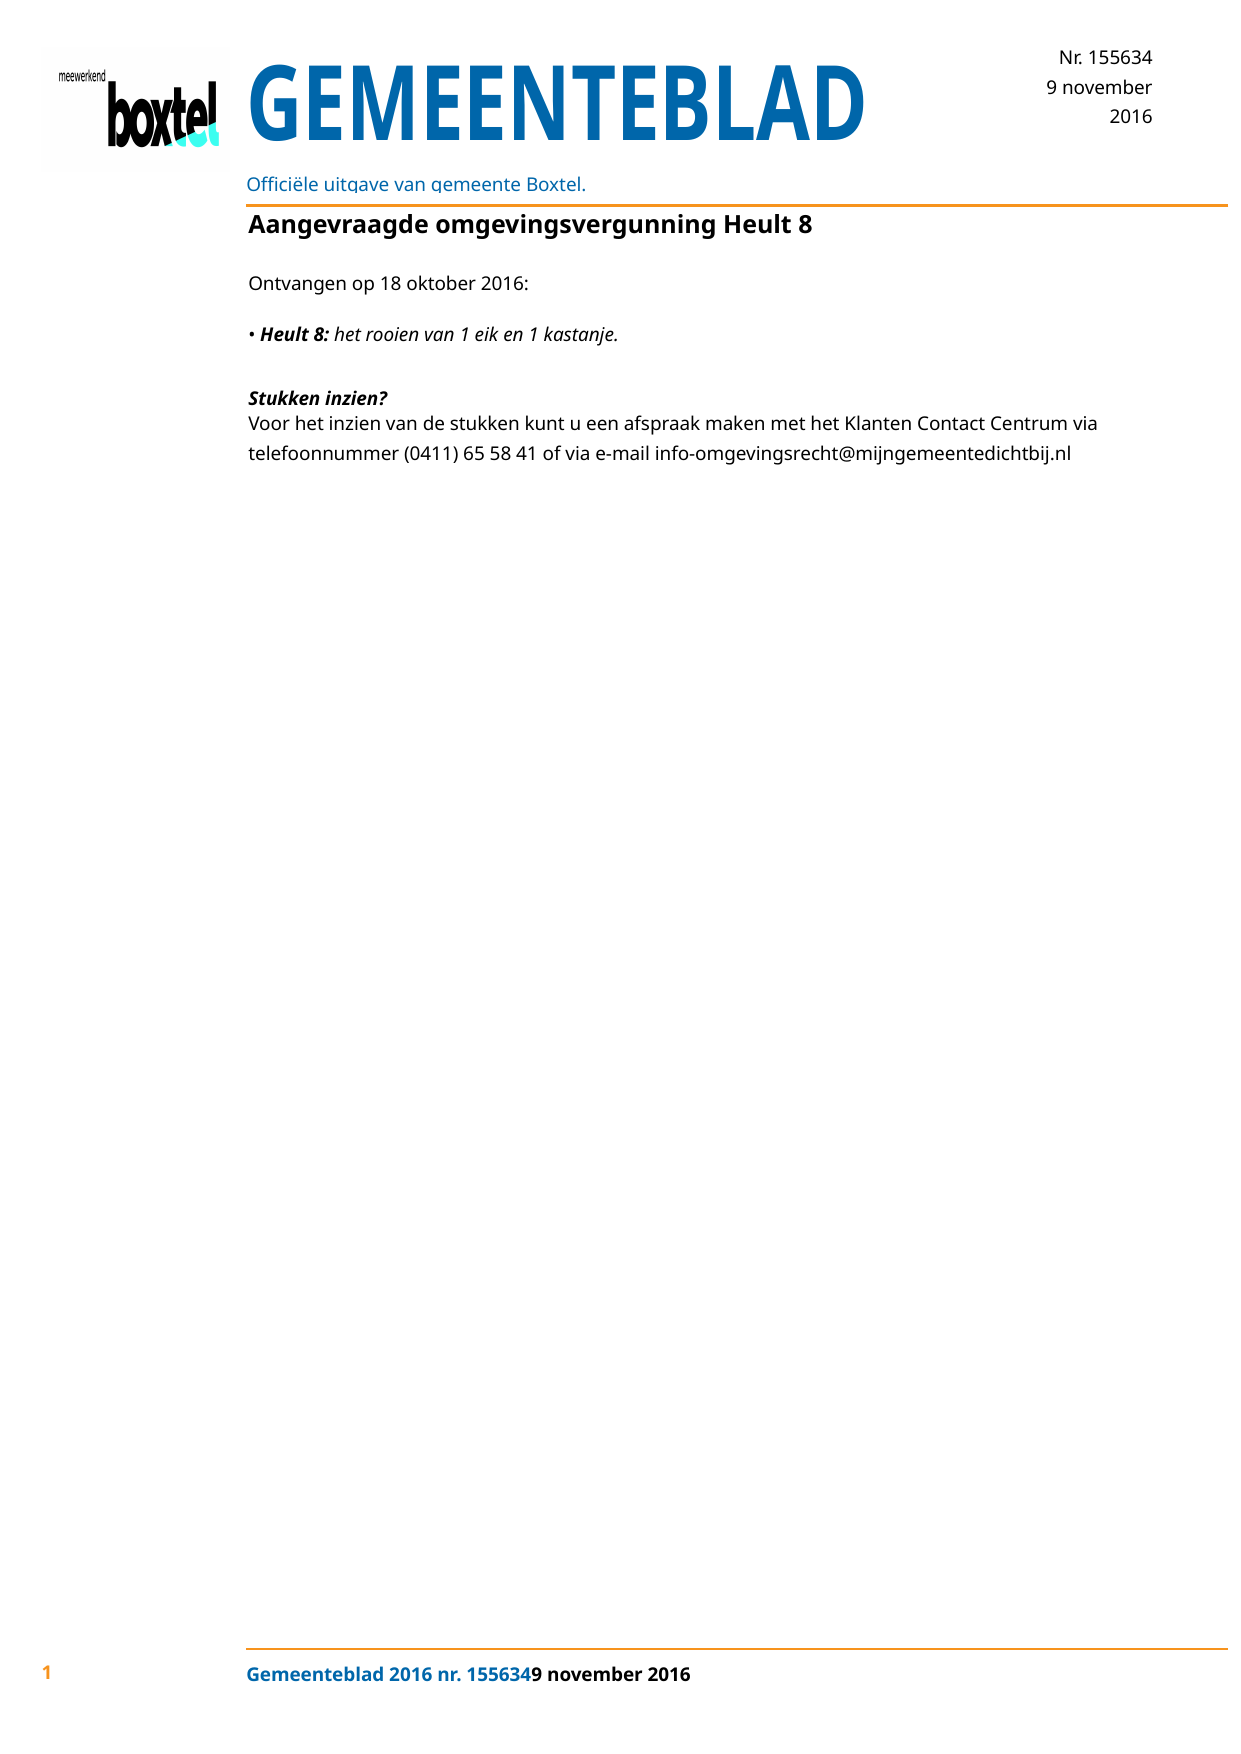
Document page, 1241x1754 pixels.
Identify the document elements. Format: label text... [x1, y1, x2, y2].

picture [41, 47, 231, 172]
text Ontvangen op 18 oktober 2016: [248, 270, 1152, 296]
text • Heult 8: het rooien van 1 eik en 1 kastanje. [248, 321, 1152, 346]
text Aangevraagde omgevingsvergunning Heult 8 [248, 207, 1152, 241]
text Stukken inzien? [248, 385, 1152, 410]
text Voor het inzien van de stukken kunt u een afspraak maken met het Klanten Contact Centrum via telefoonnummer (0411) 65 58 41 of via e-mail info-omgevingsrecht@mijngemeentedichtbij.nl [248, 410, 1152, 466]
